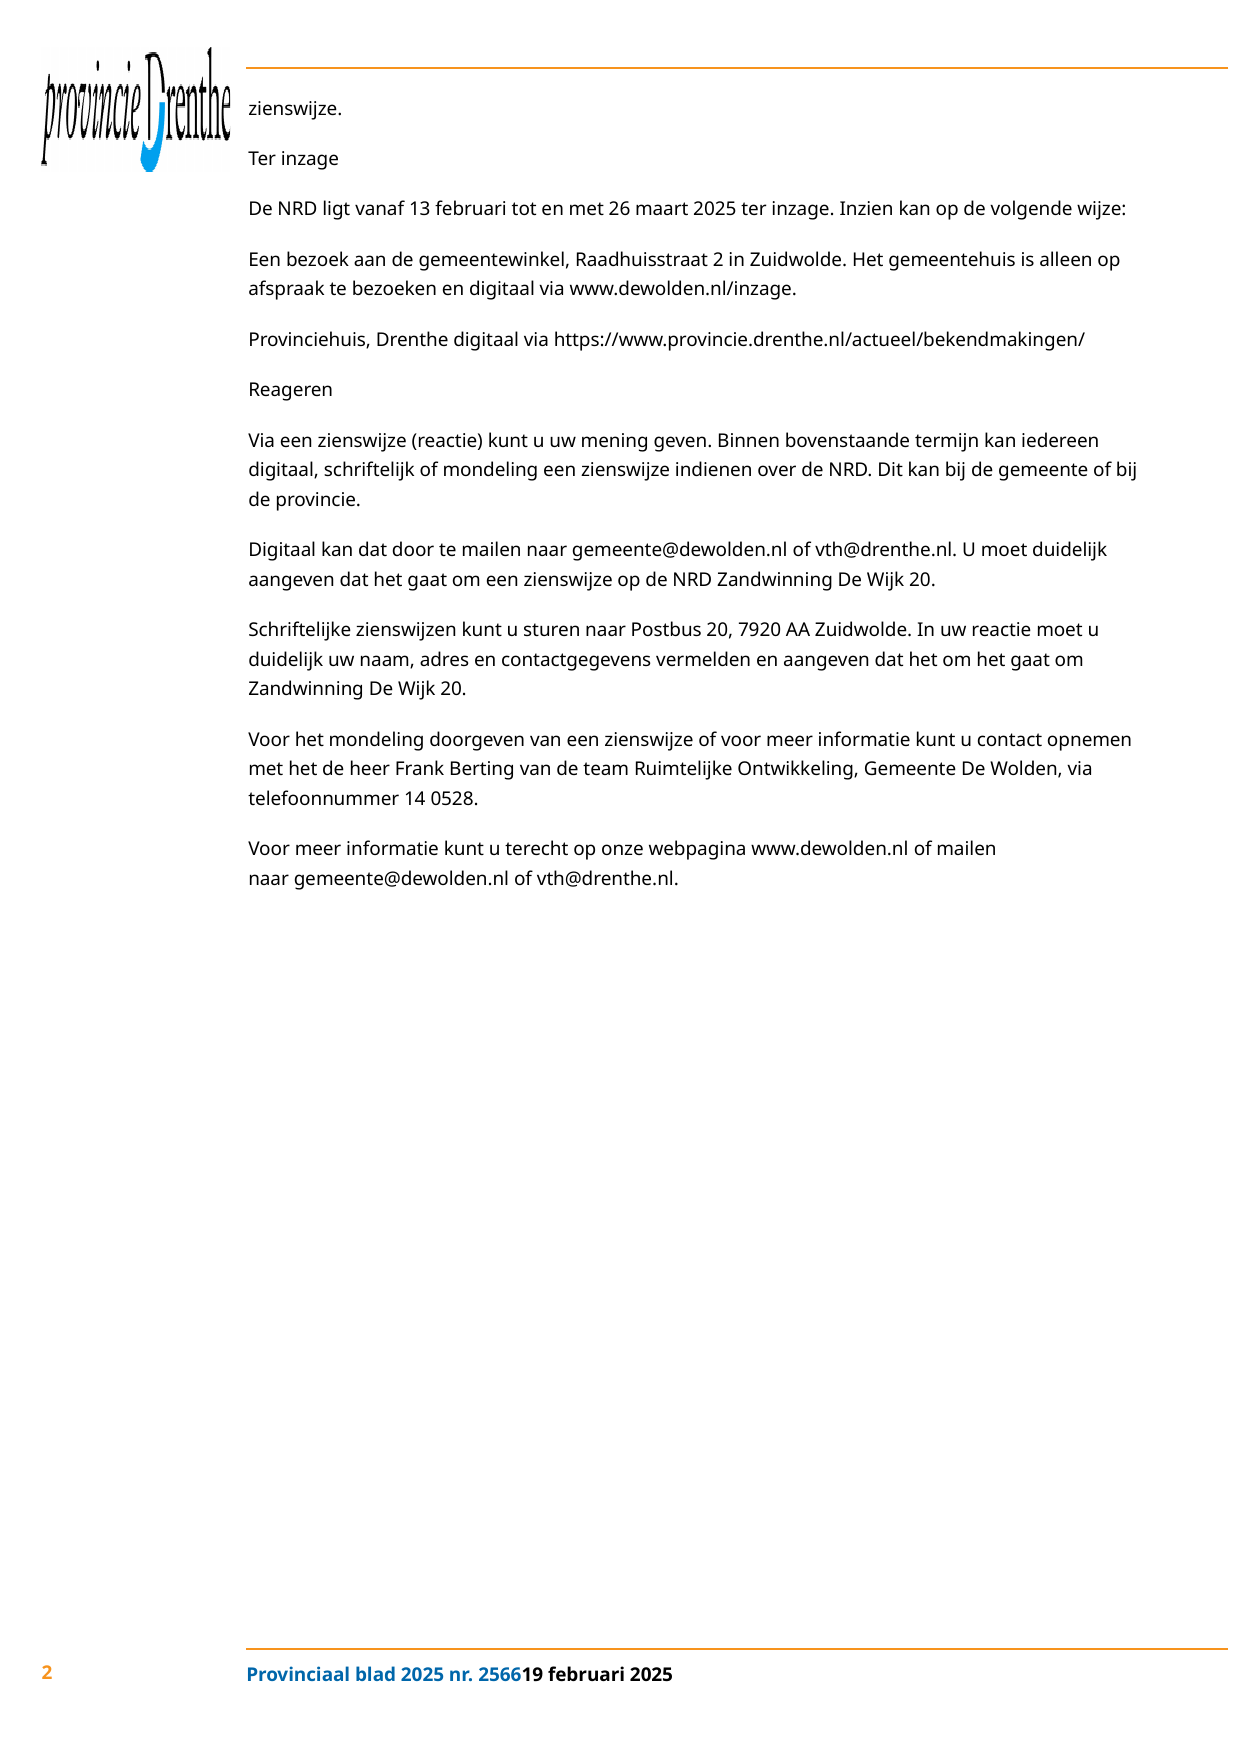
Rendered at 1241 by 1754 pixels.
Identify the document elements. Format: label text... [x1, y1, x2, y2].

text Via een zienswijze (reactie) kunt u uw mening geven. Binnen bovenstaande termijn kan iedereen digitaal, schriftelijk of mondeling een zienswijze indienen over de NRD. Dit kan bij de gemeente of bij de provincie. [248, 427, 1152, 512]
text Voor meer informatie kunt u terecht op onze webpagina www.dewolden.nl of mailen naar gemeente@dewolden.nl of vth@drenthe.nl. [248, 836, 1152, 891]
picture [41, 47, 231, 172]
text De NRD ligt vanaf 13 februari tot en met 26 maart 2025 ter inzage. Inzien kan op de volgende wijze: [248, 196, 1152, 221]
text Ter inzage [248, 145, 1152, 171]
text Provinciehuis, Drenthe digitaal via https://www.provincie.drenthe.nl/actueel/bekendmakingen/ [248, 326, 1152, 352]
text zienswijze. [248, 95, 1152, 121]
text Digitaal kan dat door te mailen naar gemeente@dewolden.nl of vth@drenthe.nl. U moet duidelijk aangeven dat het gaat om een zienswijze op de NRD Zandwinning De Wijk 20. [248, 536, 1152, 592]
text Voor het mondeling doorgeven van een zienswijze of voor meer informatie kunt u contact opnemen met het de heer Frank Berting van de team Ruimtelijke Ontwikkeling, Gemeente De Wolden, via telefoonnummer 14 0528. [248, 726, 1152, 811]
text Reageren [248, 376, 1152, 402]
text Een bezoek aan de gemeentewinkel, Raadhuisstraat 2 in Zuidwolde. Het gemeentehuis is alleen op afspraak te bezoeken en digitaal via www.dewolden.nl/inzage. [248, 246, 1152, 301]
text Schriftelijke zienswijzen kunt u sturen naar Postbus 20, 7920 AA Zuidwolde. In uw reactie moet u duidelijk uw naam, adres en contactgegevens vermelden en aangeven dat het om het gaat om Zandwinning De Wijk 20. [248, 616, 1152, 701]
